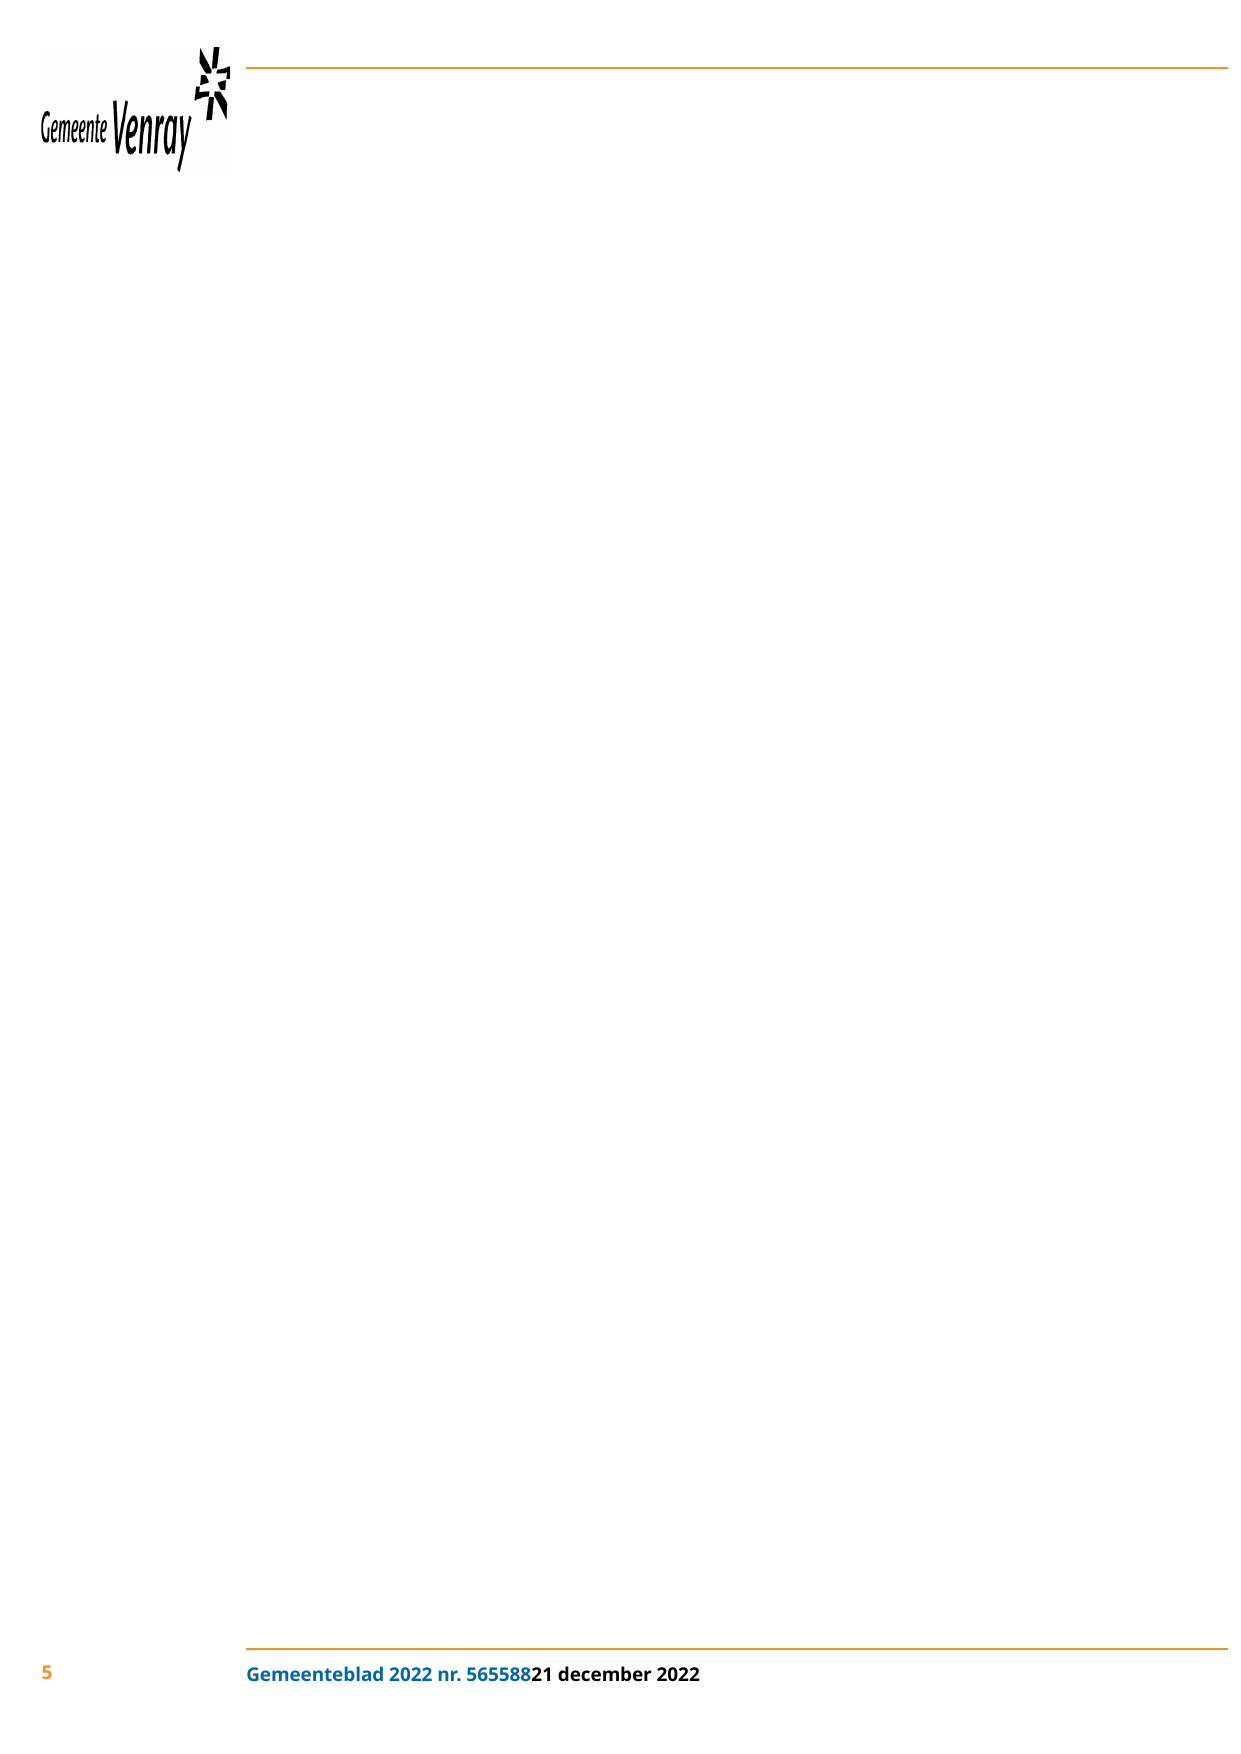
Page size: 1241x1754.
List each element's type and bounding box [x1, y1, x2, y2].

picture [41, 47, 231, 172]
